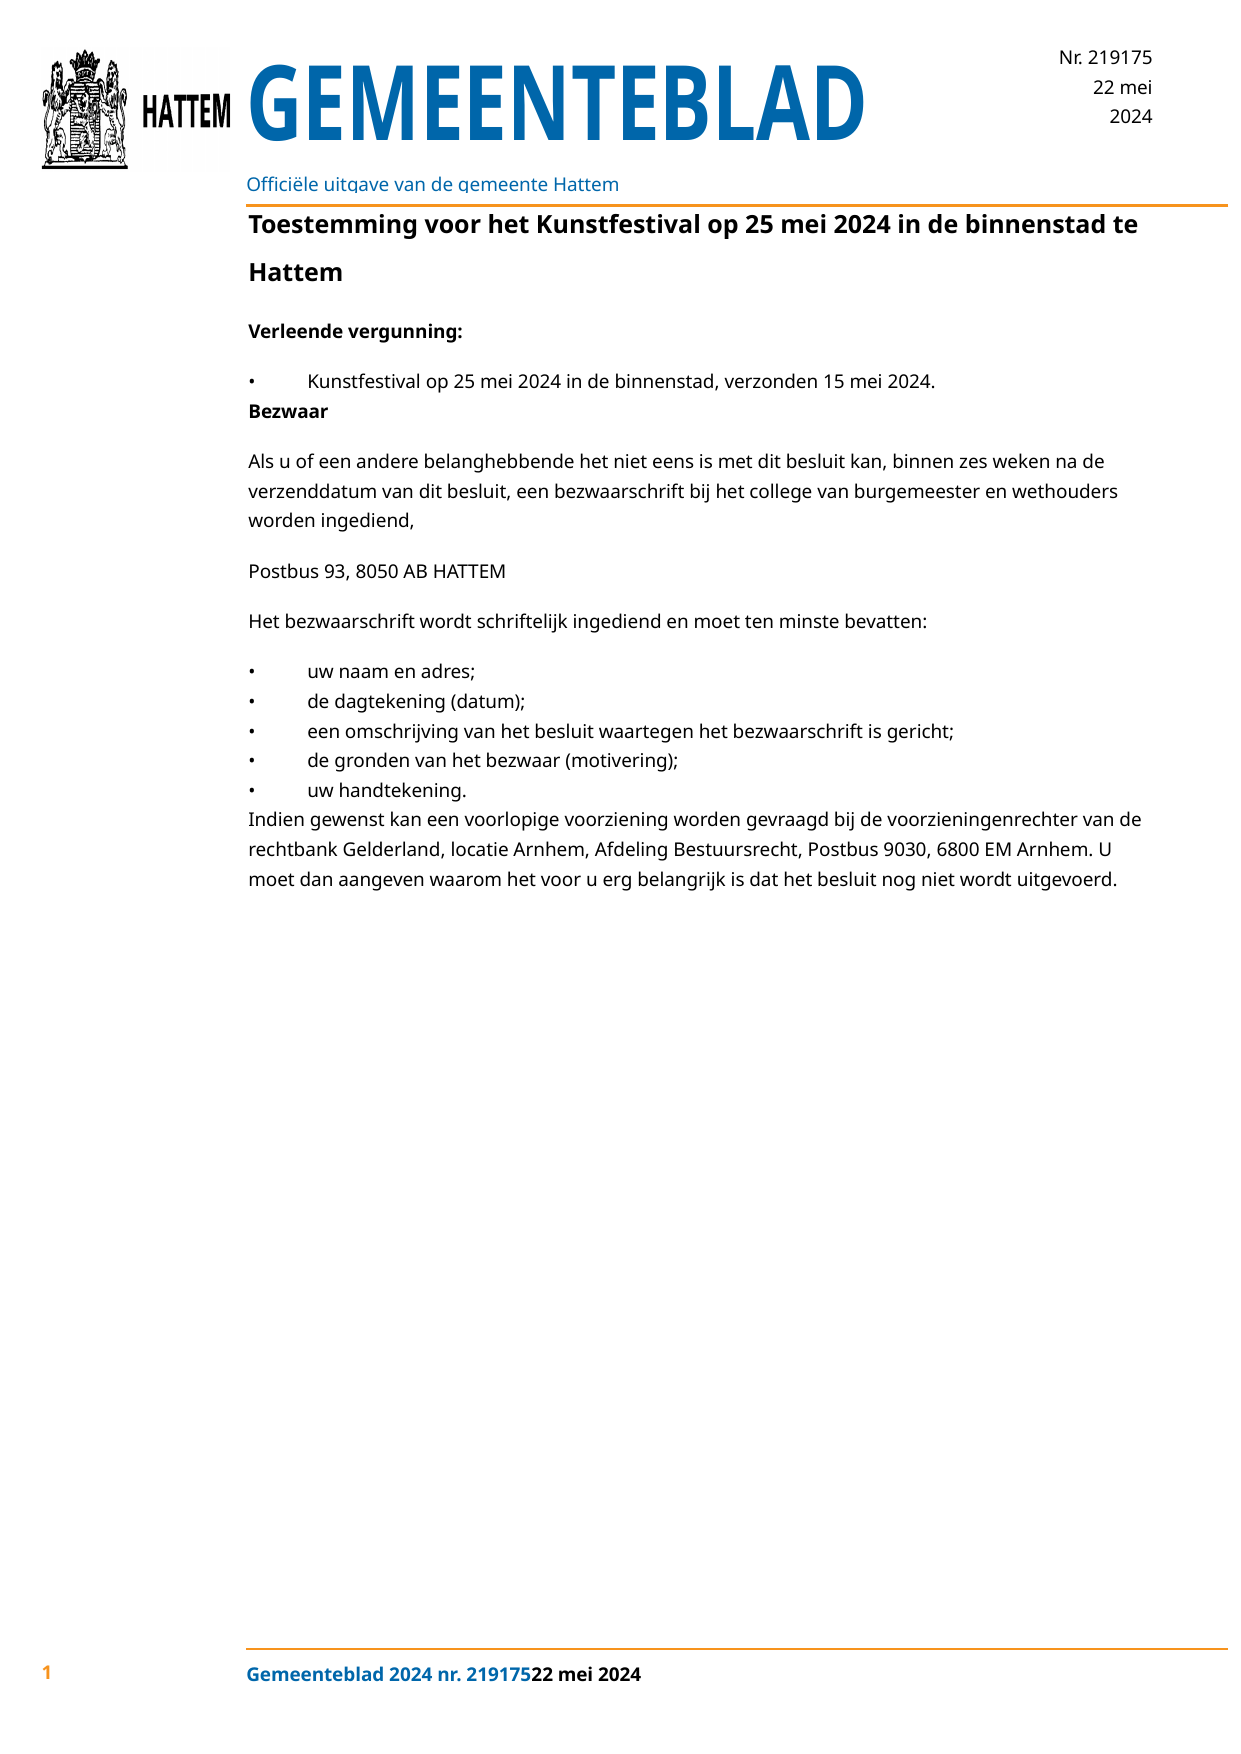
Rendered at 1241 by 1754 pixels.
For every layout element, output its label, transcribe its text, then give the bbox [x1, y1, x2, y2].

text Als u of een andere belanghebbende het niet eens is met dit besluit kan, binnen zes weken na de verzenddatum van dit besluit, een bezwaarschrift bij het college van burgemeester en wethouders worden ingediend, [248, 448, 1152, 533]
text Verleende vergunning: [248, 318, 1152, 344]
list uw handtekening. [248, 777, 1152, 803]
list een omschrijving van het besluit waartegen het bezwaarschrift is gericht; [248, 718, 1152, 744]
text Indien gewenst kan een voorlopige voorziening worden gevraagd bij de voorzieningenrechter van de rechtbank Gelderland, locatie Arnhem, Afdeling Bestuursrecht, Postbus 9030, 6800 EM Arnhem. U moet dan aangeven waarom het voor u erg belangrijk is dat het besluit nog niet wordt uitgevoerd. [248, 807, 1152, 892]
text Postbus 93, 8050 AB HATTEM [248, 558, 1152, 584]
list uw naam en adres; [248, 659, 1152, 684]
list de gronden van het bezwaar (motivering); [248, 747, 1152, 773]
picture [41, 47, 231, 172]
text Bezwaar [248, 398, 1152, 424]
list de dagtekening (datum); [248, 688, 1152, 714]
list Kunstfestival op 25 mei 2024 in de binnenstad, verzonden 15 mei 2024. [248, 368, 1152, 394]
text Toestemming voor het Kunstfestival op 25 mei 2024 in de binnenstad te Hattem [248, 207, 1152, 288]
text Het bezwaarschrift wordt schriftelijk ingediend en moet ten minste bevatten: [248, 608, 1152, 634]
